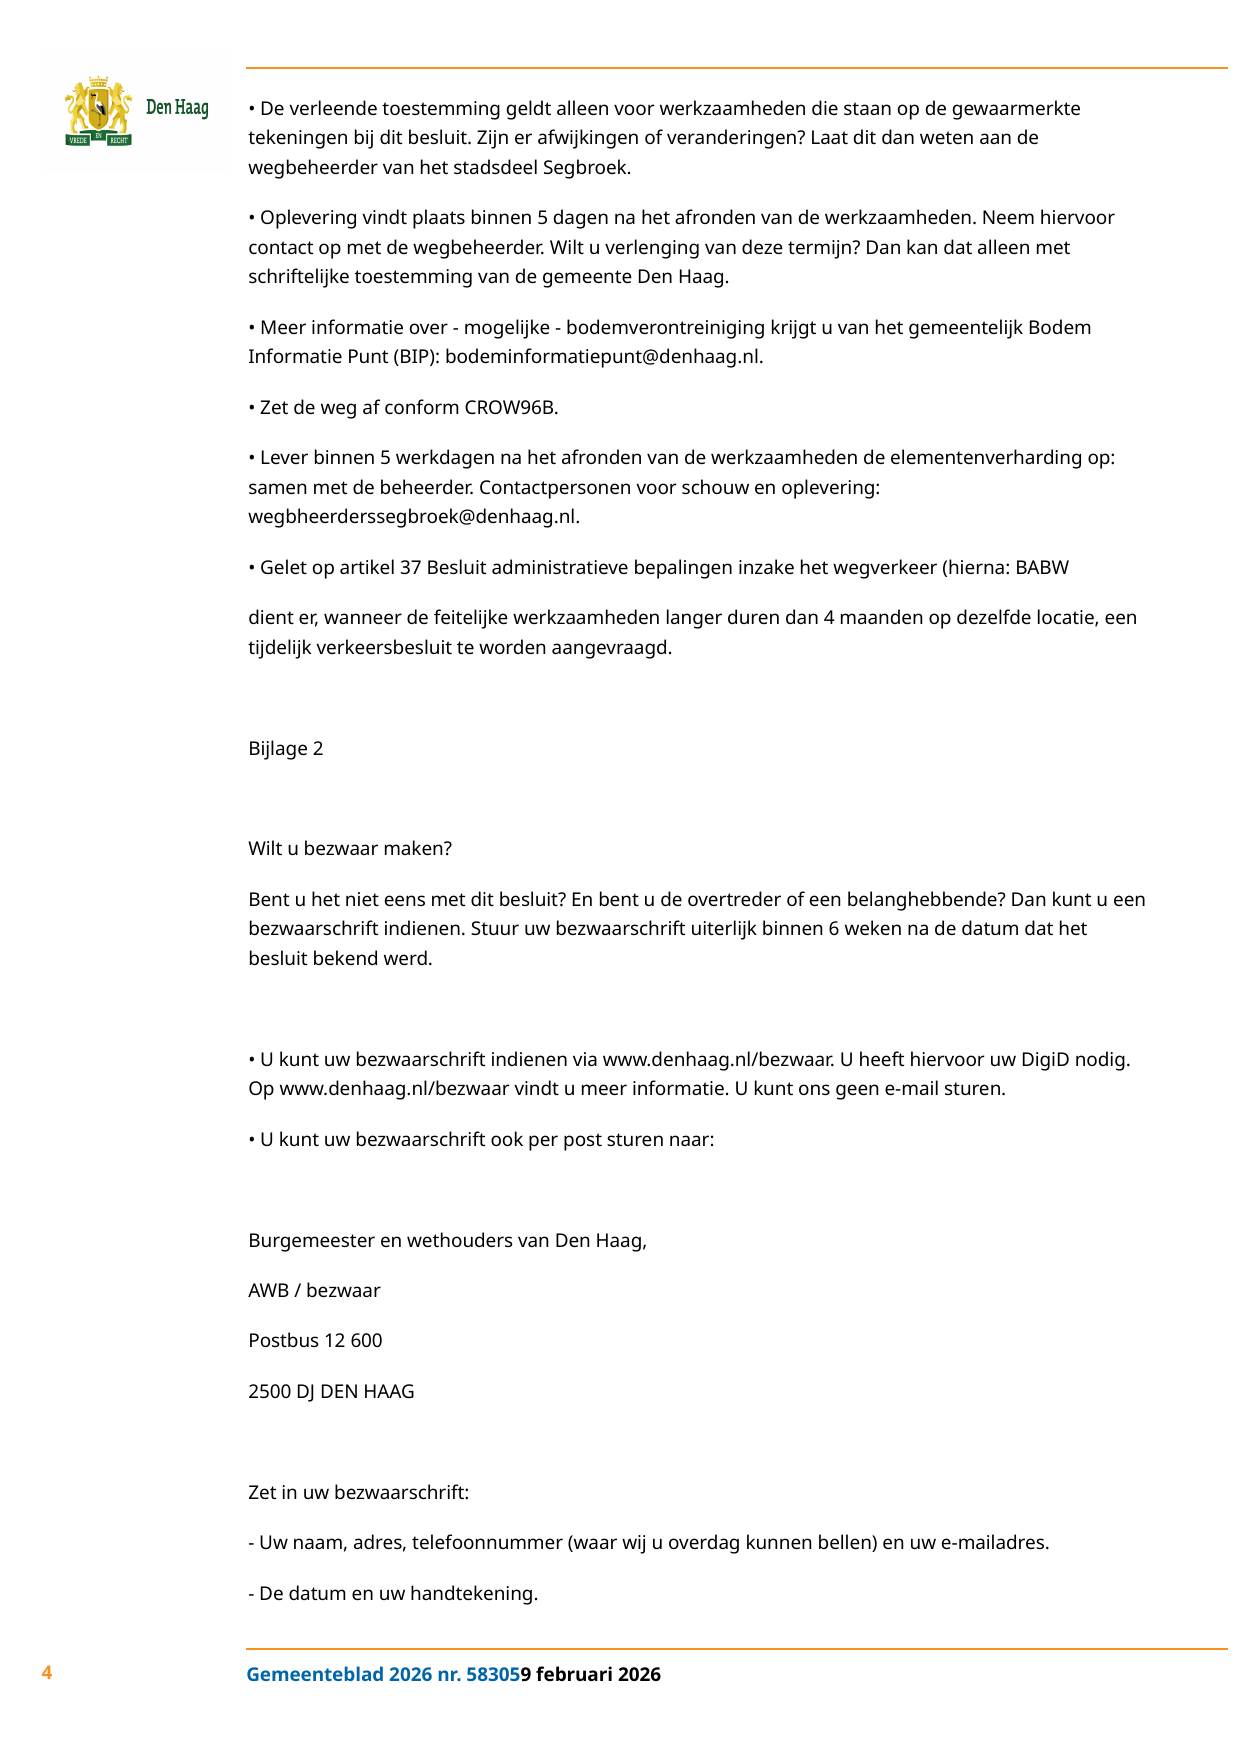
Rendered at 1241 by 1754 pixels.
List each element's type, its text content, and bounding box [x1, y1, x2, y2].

text 2500 DJ DEN HAAG [248, 1378, 1152, 1404]
text - Uw naam, adres, telefoonnummer (waar wij u overdag kunnen bellen) en uw e-mailadres. [248, 1529, 1152, 1555]
text • Gelet op artikel 37 Besluit administratieve bepalingen inzake het wegverkeer (hierna: BABW [248, 554, 1152, 580]
text Zet in uw bezwaarschrift: [248, 1479, 1152, 1505]
text Bijlage 2 [248, 735, 1152, 761]
text • Lever binnen 5 werkdagen na het afronden van de werkzaamheden de elementenverharding op: samen met de beheerder. Contactpersonen voor schouw en oplevering: wegbheerderssegbroek@denhaag.nl. [248, 444, 1152, 529]
text - De datum en uw handtekening. [248, 1580, 1152, 1606]
text • Zet de weg af conform CROW96B. [248, 394, 1152, 420]
text AWB / bezwaar [248, 1277, 1152, 1303]
text • De verleende toestemming geldt alleen voor werkzaamheden die staan op de gewaarmerkte tekeningen bij dit besluit. Zijn er afwijkingen of veranderingen? Laat dit dan weten aan de wegbeheerder van het stadsdeel Segbroek. [248, 95, 1152, 180]
text Wilt u bezwaar maken? [248, 836, 1152, 861]
text Burgemeester en wethouders van Den Haag, [248, 1227, 1152, 1253]
text dient er, wanneer de feitelijke werkzaamheden langer duren dan 4 maanden op dezelfde locatie, een tijdelijk verkeersbesluit te worden aangevraagd. [248, 604, 1152, 660]
text • Meer informatie over - mogelijke - bodemverontreiniging krijgt u van het gemeentelijk Bodem Informatie Punt (BIP): bodeminformatiepunt@denhaag.nl. [248, 314, 1152, 369]
text Bent u het niet eens met dit besluit? En bent u de overtreder of een belanghebbende? Dan kunt u een bezwaarschrift indienen. Stuur uw bezwaarschrift uiterlijk binnen 6 weken na de datum dat het besluit bekend werd. [248, 886, 1152, 971]
text Postbus 12 600 [248, 1328, 1152, 1353]
text • Oplevering vindt plaats binnen 5 dagen na het afronden van de werkzaamheden. Neem hiervoor contact op met de wegbeheerder. Wilt u verlenging van deze termijn? Dan kan dat alleen met schriftelijke toestemming van de gemeente Den Haag. [248, 204, 1152, 289]
picture [41, 47, 231, 172]
text • U kunt uw bezwaarschrift ook per post sturen naar: [248, 1126, 1152, 1152]
text • U kunt uw bezwaarschrift indienen via www.denhaag.nl/bezwaar. U heeft hiervoor uw DigiD nodig. Op www.denhaag.nl/bezwaar vindt u meer informatie. U kunt ons geen e-mail sturen. [248, 1046, 1152, 1101]
